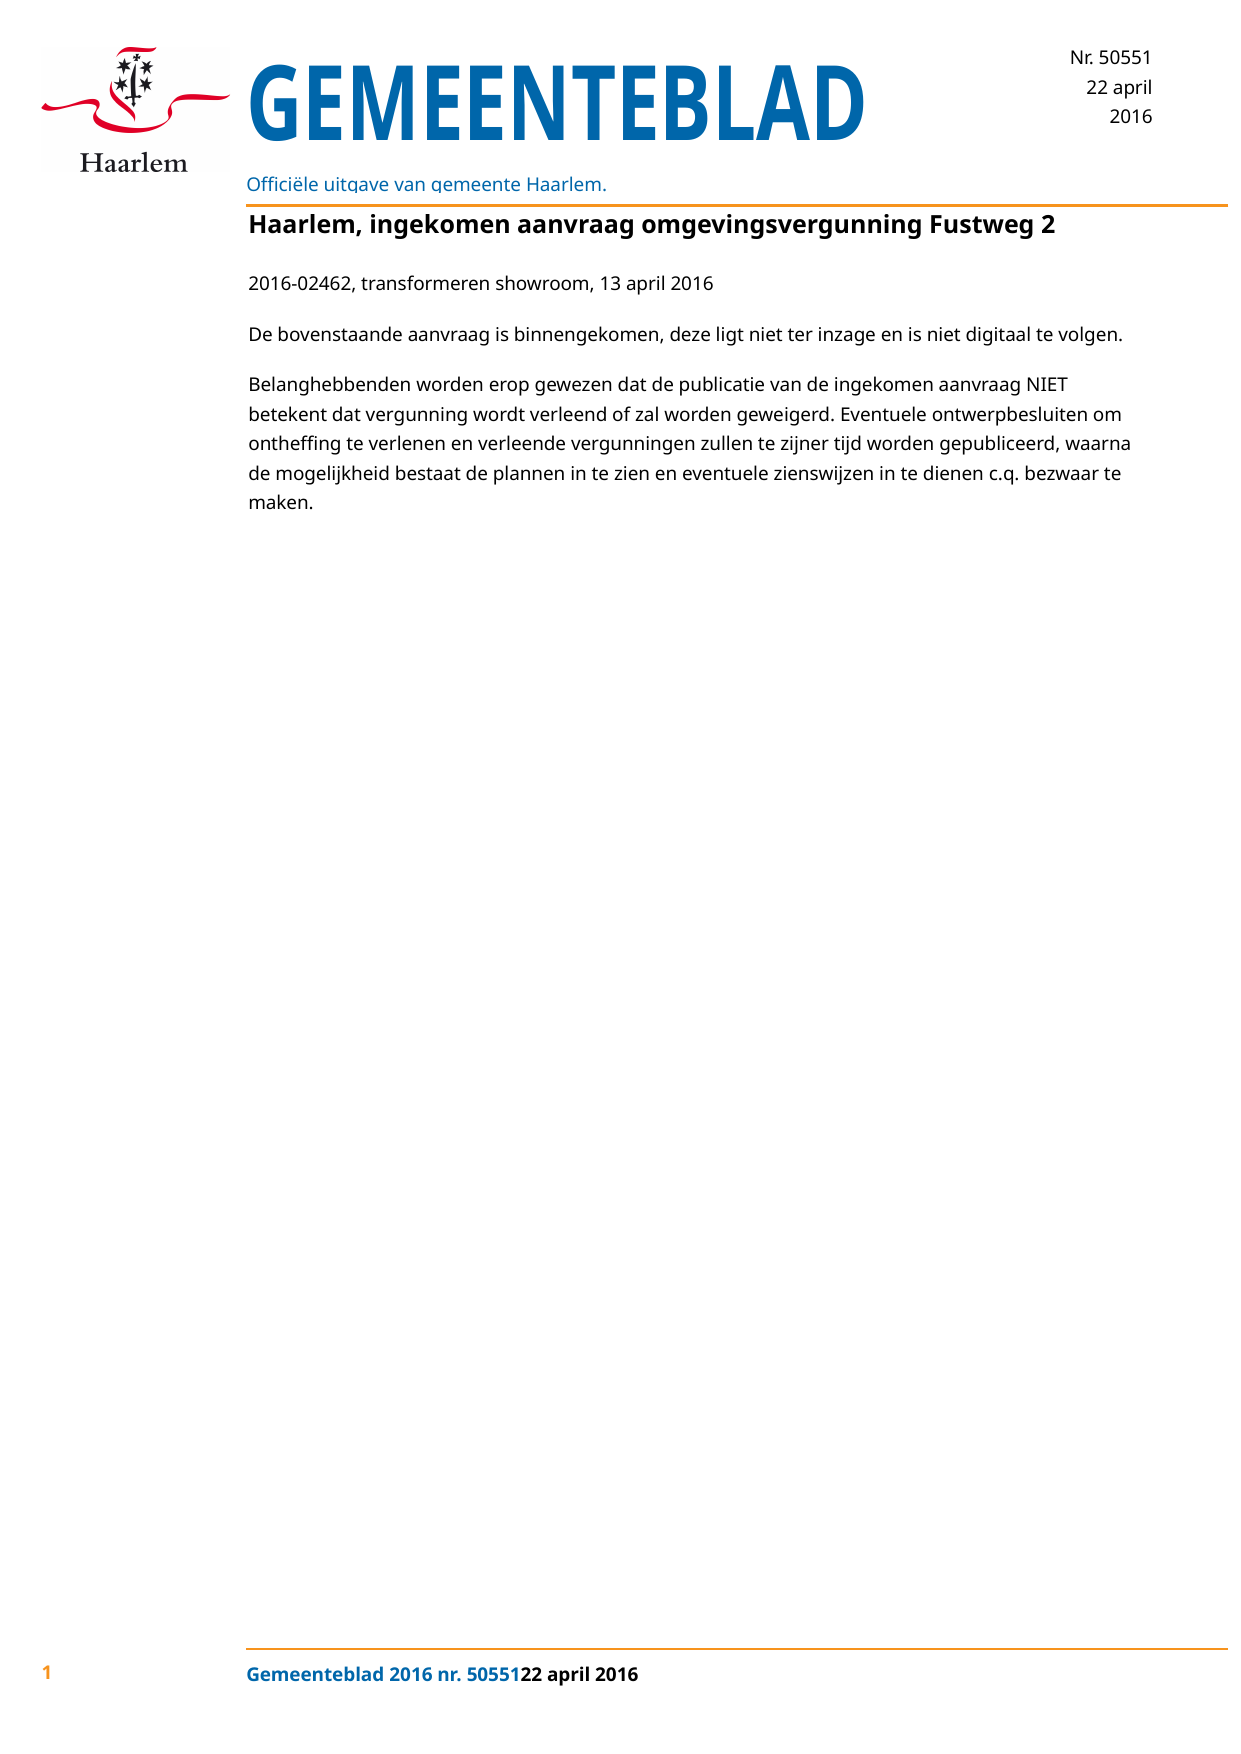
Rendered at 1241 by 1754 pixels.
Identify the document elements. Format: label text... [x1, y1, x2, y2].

text 2016-02462, transformeren showroom, 13 april 2016 [248, 270, 1152, 296]
picture [41, 47, 231, 172]
text Belanghebbenden worden erop gewezen dat de publicatie van de ingekomen aanvraag NIET betekent dat vergunning wordt verleend of zal worden geweigerd. Eventuele ontwerpbesluiten om ontheffing te verlenen en verleende vergunningen zullen te zijner tijd worden gepubliceerd, waarna de mogelijkheid bestaat de plannen in te zien en eventuele zienswijzen in te dienen c.q. bezwaar te maken. [248, 371, 1152, 515]
text Haarlem, ingekomen aanvraag omgevingsvergunning Fustweg 2 [248, 207, 1152, 241]
text De bovenstaande aanvraag is binnengekomen, deze ligt niet ter inzage en is niet digitaal te volgen. [248, 321, 1152, 346]
